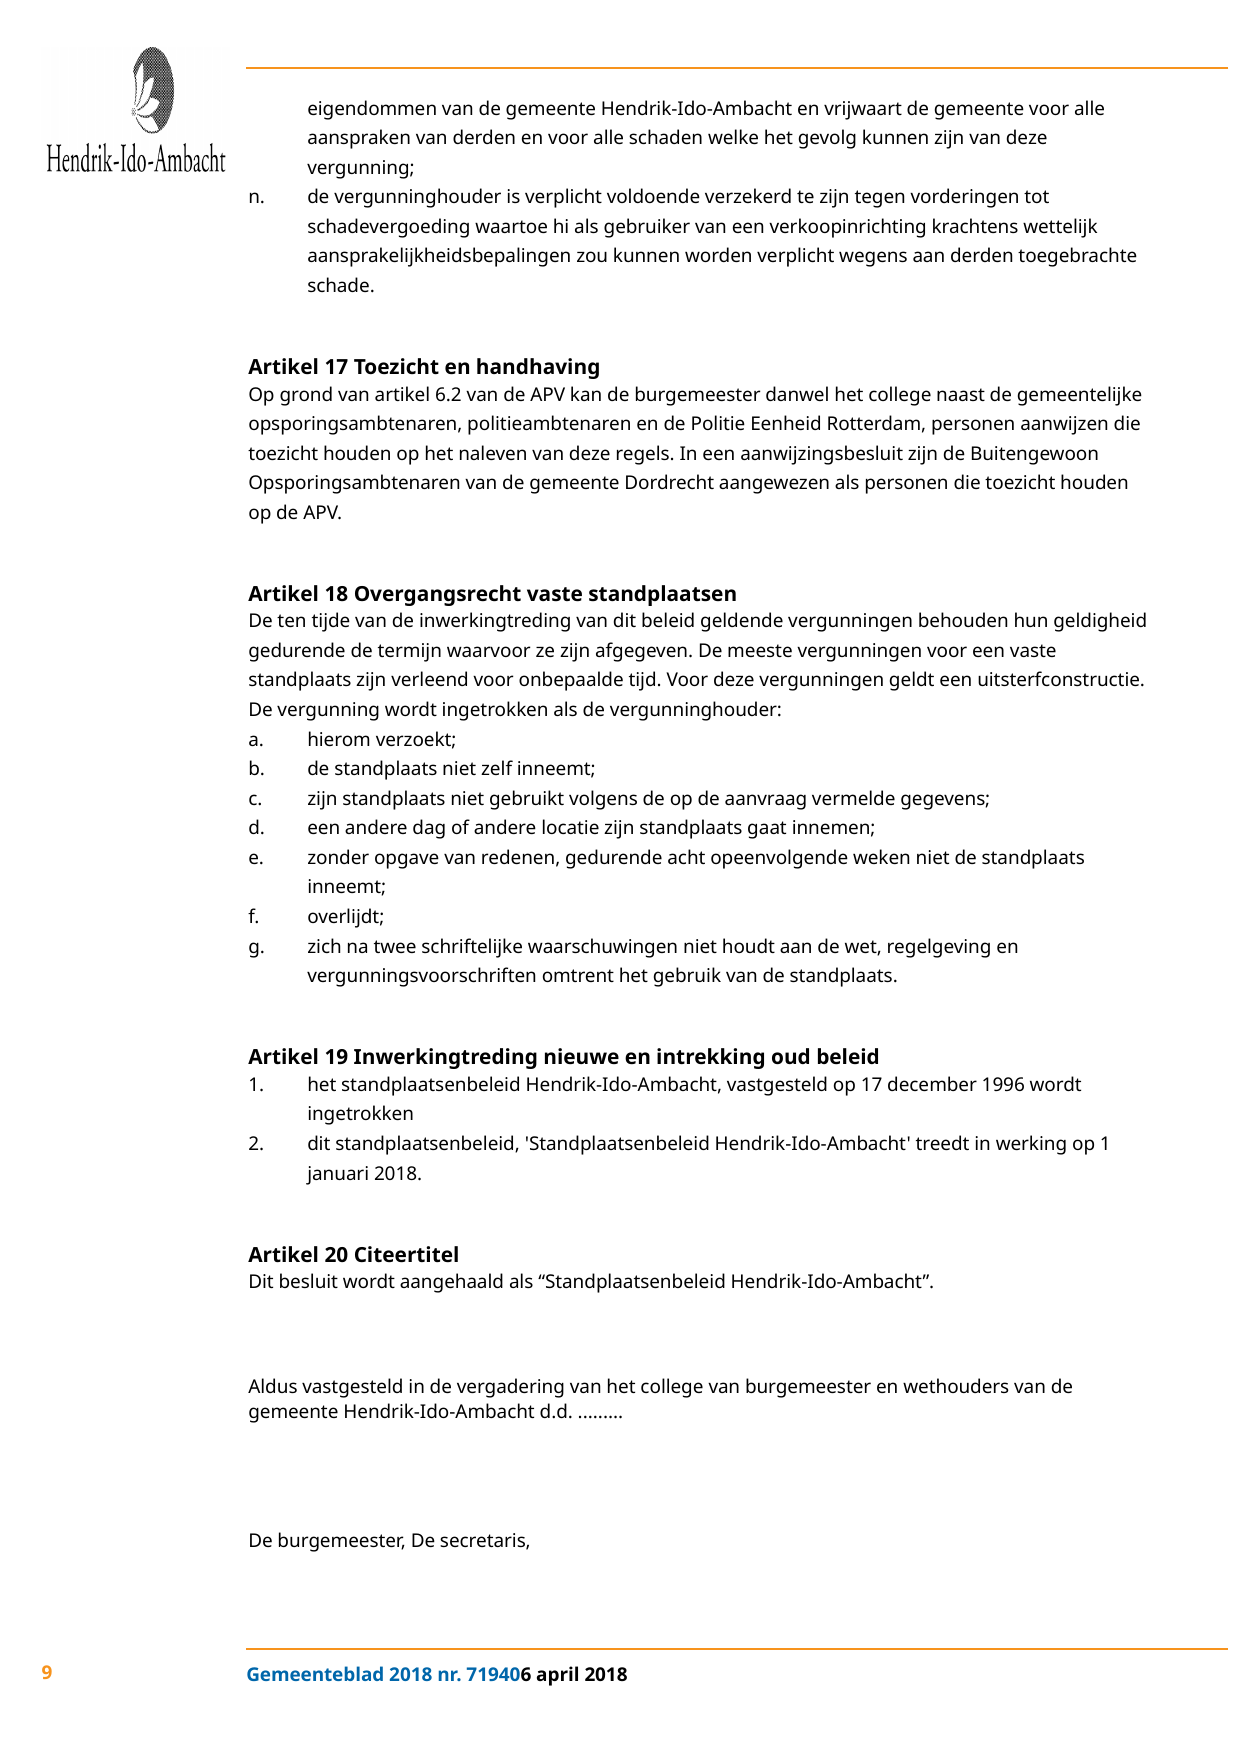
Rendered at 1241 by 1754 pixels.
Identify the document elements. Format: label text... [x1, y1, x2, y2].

list het standplaatsenbeleid Hendrik-Ido-Ambacht, vastgesteld op 17 december 1996 wordt ingetrokken [248, 1071, 1152, 1126]
list een andere dag of andere locatie zijn standplaats gaat innemen; [248, 814, 1152, 840]
list de standplaats niet zelf inneemt; [248, 755, 1152, 781]
list de vergunninghouder is verplicht voldoende verzekerd te zijn tegen vorderingen tot schadevergoeding waartoe hi als gebruiker van een verkoopinrichting krachtens wettelijk aansprakelijkheidsbepalingen zou kunnen worden verplicht wegens aan derden toegebrachte schade. [248, 183, 1152, 298]
text De ten tijde van de inwerkingtreding van dit beleid geldende vergunningen behouden hun geldigheid gedurende de termijn waarvoor ze zijn afgegeven. De meeste vergunningen voor een vaste standplaats zijn verleend voor onbepaalde tijd. Voor deze vergunningen geldt een uitsterfconstructie. De vergunning wordt ingetrokken als de vergunninghouder: [248, 607, 1152, 722]
text Artikel 20 Citeertitel [248, 1240, 1152, 1268]
list eigendommen van de gemeente Hendrik-Ido-Ambacht en vrijwaart de gemeente voor alle aanspraken van derden en voor alle schaden welke het gevolg kunnen zijn van deze vergunning; [248, 95, 1152, 180]
list dit standplaatsenbeleid, 'Standplaatsenbeleid Hendrik-Ido-Ambacht' treedt in werking op 1 januari 2018. [248, 1130, 1152, 1185]
text Op grond van artikel 6.2 van de APV kan de burgemeester danwel het college naast de gemeentelijke opsporingsambtenaren, politieambtenaren en de Politie Eenheid Rotterdam, personen aanwijzen die toezicht houden op het naleven van deze regels. In een aanwijzingsbesluit zijn de Buitengewoon Opsporingsambtenaren van de gemeente Dordrecht aangewezen als personen die toezicht houden op de APV. [248, 381, 1152, 525]
text Dit besluit wordt aangehaald als “Standplaatsenbeleid Hendrik-Ido-Ambacht”. [248, 1268, 1152, 1294]
list zijn standplaats niet gebruikt volgens de op de aanvraag vermelde gegevens; [248, 785, 1152, 811]
text Artikel 19 Inwerkingtreding nieuwe en intrekking oud beleid [248, 1042, 1152, 1071]
picture [41, 47, 231, 172]
text Artikel 17 Toezicht en handhaving [248, 352, 1152, 381]
text Artikel 18 Overgangsrecht vaste standplaatsen [248, 579, 1152, 607]
list overlijdt; [248, 903, 1152, 929]
list hierom verzoekt; [248, 726, 1152, 752]
list zonder opgave van redenen, gedurende acht opeenvolgende weken niet de standplaats inneemt; [248, 844, 1152, 899]
text Aldus vastgesteld in de vergadering van het college van burgemeester en wethouders van de gemeente Hendrik-Ido-Ambacht d.d. ......... [248, 1373, 1152, 1424]
text De burgemeester, De secretaris, [248, 1527, 1152, 1553]
list zich na twee schriftelijke waarschuwingen niet houdt aan de wet, regelgeving en vergunningsvoorschriften omtrent het gebruik van de standplaats. [248, 933, 1152, 988]
